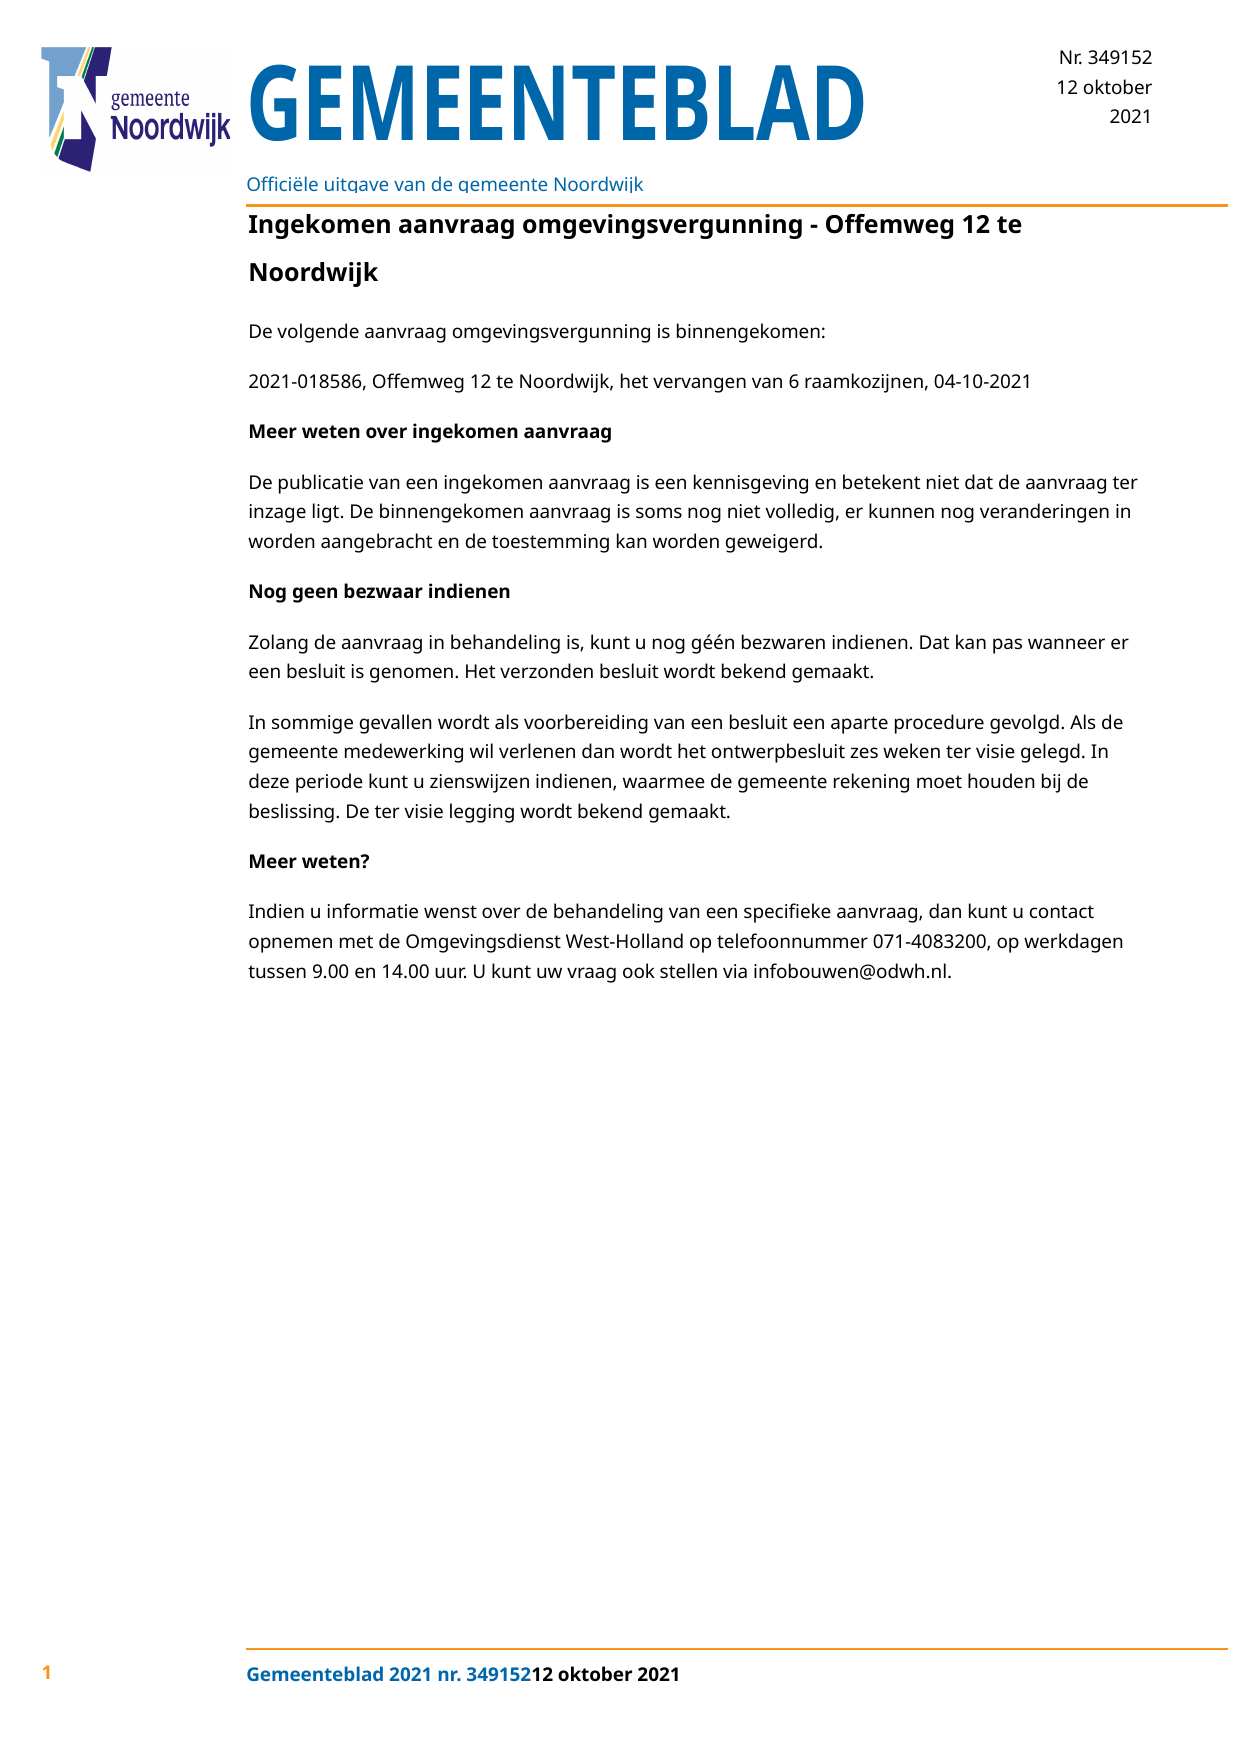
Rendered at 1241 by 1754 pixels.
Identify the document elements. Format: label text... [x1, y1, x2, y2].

text De volgende aanvraag omgevingsvergunning is binnengekomen: [248, 318, 1152, 344]
text In sommige gevallen wordt als voorbereiding van een besluit een aparte procedure gevolgd. Als de gemeente medewerking wil verlenen dan wordt het ontwerpbesluit zes weken ter visie gelegd. In deze periode kunt u zienswijzen indienen, waarmee de gemeente rekening moet houden bij de beslissing. De ter visie legging wordt bekend gemaakt. [248, 709, 1152, 824]
text Nog geen bezwaar indienen [248, 579, 1152, 604]
text Ingekomen aanvraag omgevingsvergunning - Offemweg 12 te Noordwijk [248, 207, 1152, 288]
text Meer weten? [248, 848, 1152, 874]
text De publicatie van een ingekomen aanvraag is een kennisgeving en betekent niet dat de aanvraag ter inzage ligt. De binnengekomen aanvraag is soms nog niet volledig, er kunnen nog veranderingen in worden aangebracht en de toestemming kan worden geweigerd. [248, 469, 1152, 554]
text 2021-018586, Offemweg 12 te Noordwijk, het vervangen van 6 raamkozijnen, 04-10-2021 [248, 368, 1152, 394]
text Indien u informatie wenst over de behandeling van een specifieke aanvraag, dan kunt u contact opnemen met de Omgevingsdienst West-Holland op telefoonnummer 071-4083200, op werkdagen tussen 9.00 en 14.00 uur. U kunt uw vraag ook stellen via infobouwen@odwh.nl. [248, 899, 1152, 984]
text Meer weten over ingekomen aanvraag [248, 419, 1152, 444]
text Zolang de aanvraag in behandeling is, kunt u nog géén bezwaren indienen. Dat kan pas wanneer er een besluit is genomen. Het verzonden besluit wordt bekend gemaakt. [248, 629, 1152, 684]
picture [41, 47, 231, 172]
